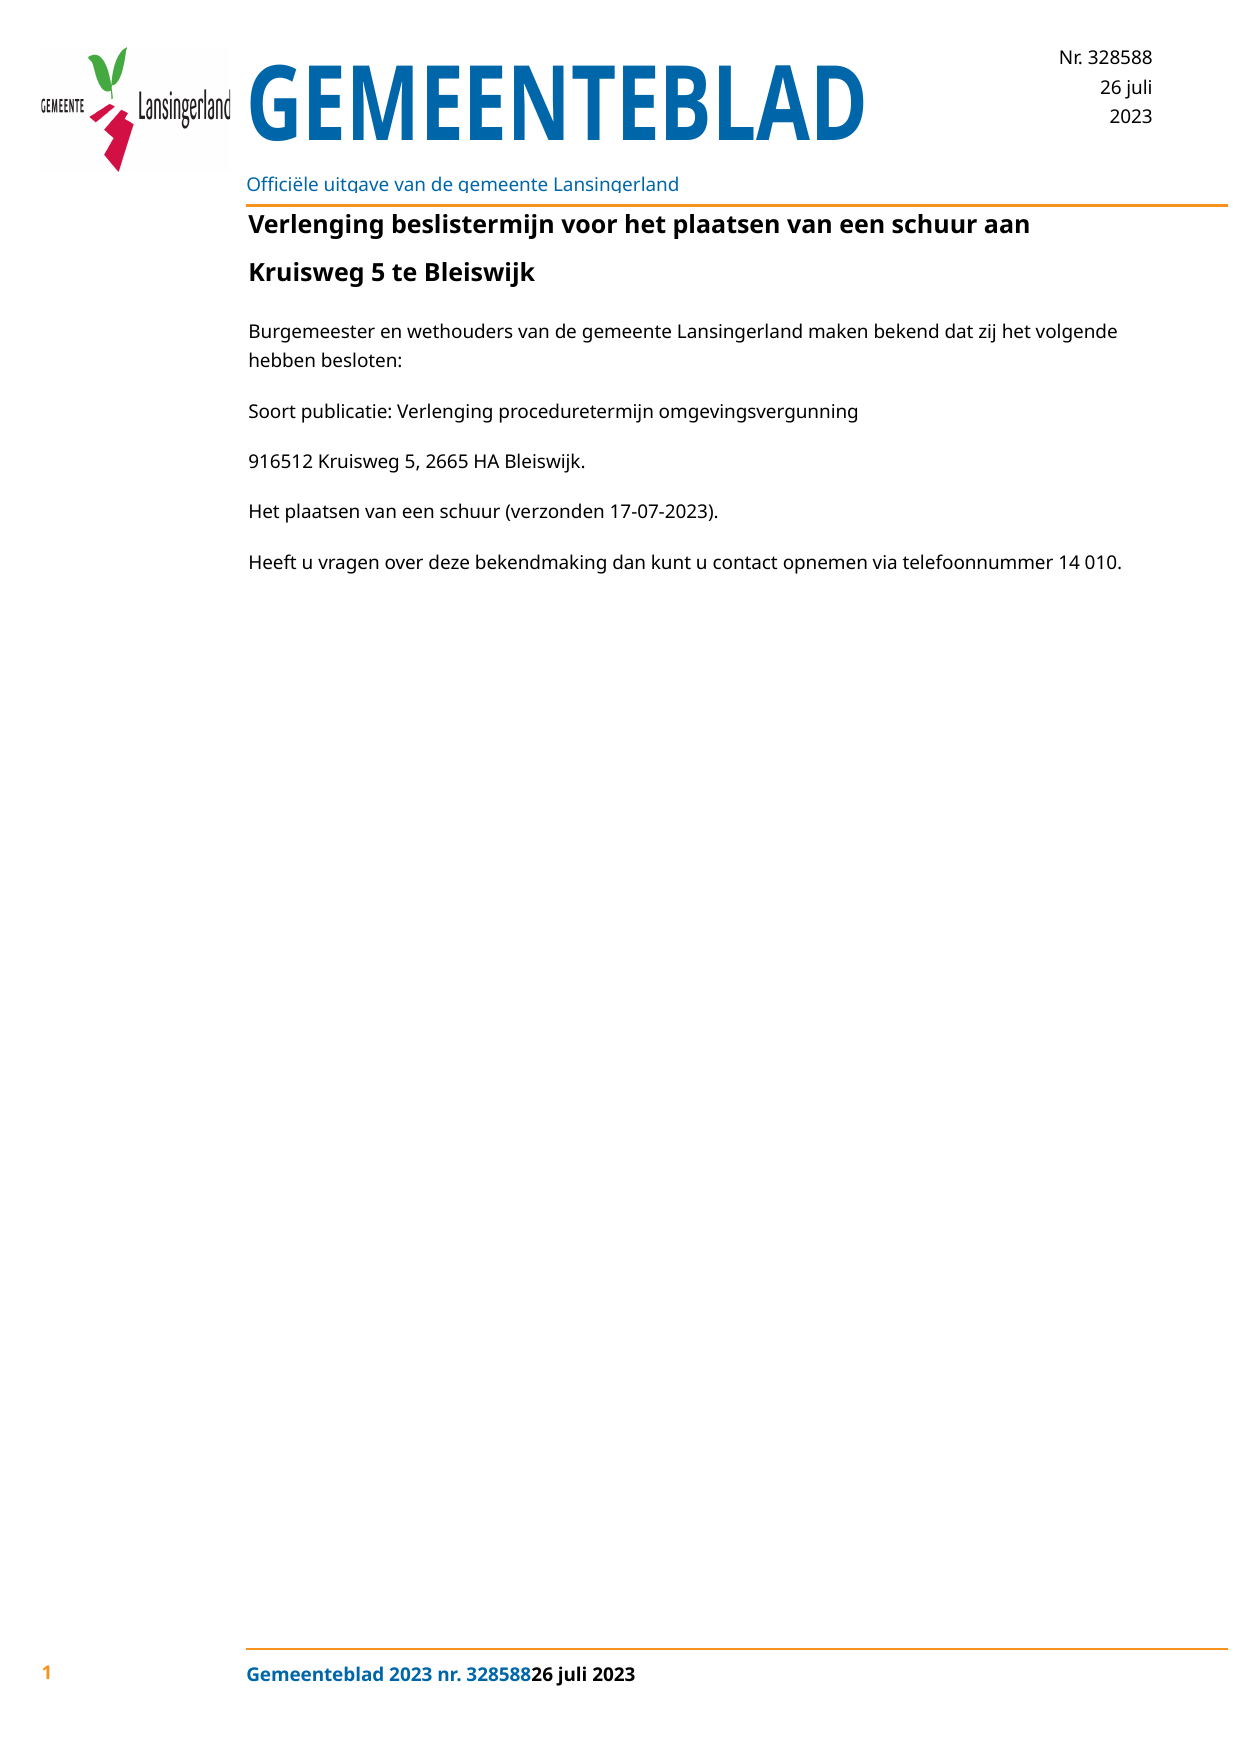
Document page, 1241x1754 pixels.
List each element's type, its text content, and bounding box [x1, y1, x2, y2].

picture [41, 47, 231, 172]
text Heeft u vragen over deze bekendmaking dan kunt u contact opnemen via telefoonnummer 14 010. [248, 549, 1152, 575]
text Het plaatsen van een schuur (verzonden 17-07-2023). [248, 499, 1152, 524]
text Soort publicatie: Verlenging proceduretermijn omgevingsvergunning [248, 398, 1152, 424]
text Verlenging beslistermijn voor het plaatsen van een schuur aan Kruisweg 5 te Bleiswijk [248, 207, 1152, 288]
text Burgemeester en wethouders van de gemeente Lansingerland maken bekend dat zij het volgende hebben besloten: [248, 318, 1152, 373]
text 916512 Kruisweg 5, 2665 HA Bleiswijk. [248, 448, 1152, 474]
